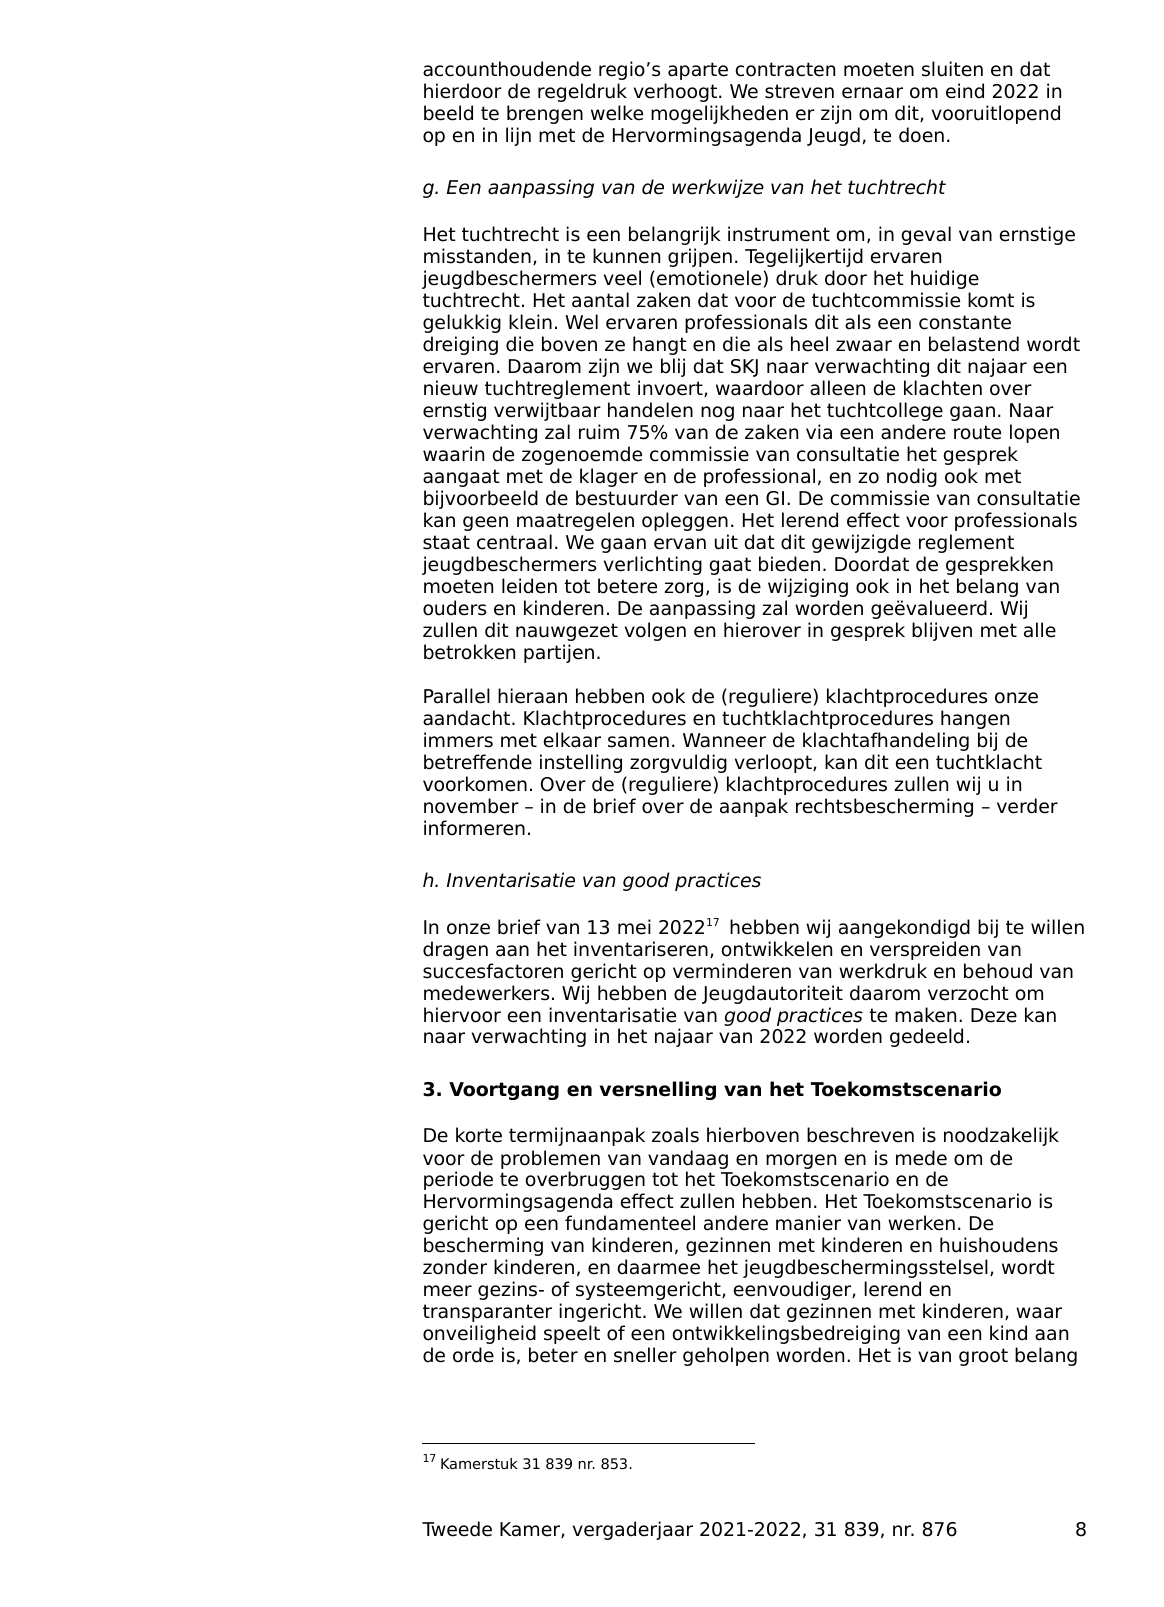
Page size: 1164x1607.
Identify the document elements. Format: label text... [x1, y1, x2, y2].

text De korte termijnaanpak zoals hierboven beschreven is noodzakelijk voor de problemen van vandaag en morgen en is mede om de periode te overbruggen tot het Toekomstscenario en de Hervormingsagenda effect zullen hebben. Het Toekomstscenario is gericht op een fundamenteel andere manier van werken. De bescherming van kinderen, gezinnen met kinderen en huishoudens zonder kinderen, en daarmee het jeugdbeschermingsstelsel, wordt meer gezins- of systeemgericht, eenvoudiger, lerend en transparanter ingericht. We willen dat gezinnen met kinderen, waar onveiligheid speelt of een ontwikkelingsbedreiging van een kind aan de orde is, beter en sneller geholpen worden. Het is van groot belang [422, 1125, 1087, 1367]
subtitle 3. Voortgang en versnelling van het Toekomstscenario [422, 1078, 1087, 1100]
text Kamerstuk 31 839 nr. 853. [422, 1452, 1087, 1474]
text In onze brief van 13 mei 2022 hebben wij aangekondigd bij te willen dragen aan het inventariseren, ontwikkelen en verspreiden van succesfactoren gericht op verminderen van werkdruk en behoud van medewerkers. Wij hebben de Jeugdautoriteit daarom verzocht om hiervoor een inventarisatie van good practices te maken. Deze kan naar verwachting in het najaar van 2022 worden gedeeld. [422, 917, 1087, 1048]
text accounthoudende regio’s aparte contracten moeten sluiten en dat hierdoor de regeldruk verhoogt. We streven ernaar om eind 2022 in beeld te brengen welke mogelijkheden er zijn om dit, vooruitlopend op en in lijn met de Hervormingsagenda Jeugd, te doen. [422, 59, 1087, 147]
subtitle g. Een aanpassing van de werkwijze van het tuchtrecht [422, 177, 1087, 199]
subtitle h. Inventarisatie van good practices [422, 869, 1087, 892]
text Het tuchtrecht is een belangrijk instrument om, in geval van ernstige misstanden, in te kunnen grijpen. Tegelijkertijd ervaren jeugdbeschermers veel (emotionele) druk door het huidige tuchtrecht. Het aantal zaken dat voor de tuchtcommissie komt is gelukkig klein. Wel ervaren professionals dit als een constante dreiging die boven ze hangt en die als heel zwaar en belastend wordt ervaren. Daarom zijn we blij dat SKJ naar verwachting dit najaar een nieuw tuchtreglement invoert, waardoor alleen de klachten over ernstig verwijtbaar handelen nog naar het tuchtcollege gaan. Naar verwachting zal ruim 75% van de zaken via een andere route lopen waarin de zogenoemde commissie van consultatie het gesprek aangaat met de klager en de professional, en zo nodig ook met bijvoorbeeld de bestuurder van een GI. De commissie van consultatie kan geen maatregelen opleggen. Het lerend effect voor professionals staat centraal. We gaan ervan uit dat dit gewijzigde reglement jeugdbeschermers verlichting gaat bieden. Doordat de gesprekken moeten leiden tot betere zorg, is de wijziging ook in het belang van ouders en kinderen. De aanpassing zal worden geëvalueerd. Wij zullen dit nauwgezet volgen en hierover in gesprek blijven met alle betrokken partijen. [422, 224, 1087, 663]
text Parallel hieraan hebben ook de (reguliere) klachtprocedures onze aandacht. Klachtprocedures en tuchtklachtprocedures hangen immers met elkaar samen. Wanneer de klachtafhandeling bij de betreffende instelling zorgvuldig verloopt, kan dit een tuchtklacht voorkomen. Over de (reguliere) klachtprocedures zullen wij u in november – in de brief over de aanpak rechtsbescherming – verder informeren. [422, 686, 1087, 839]
